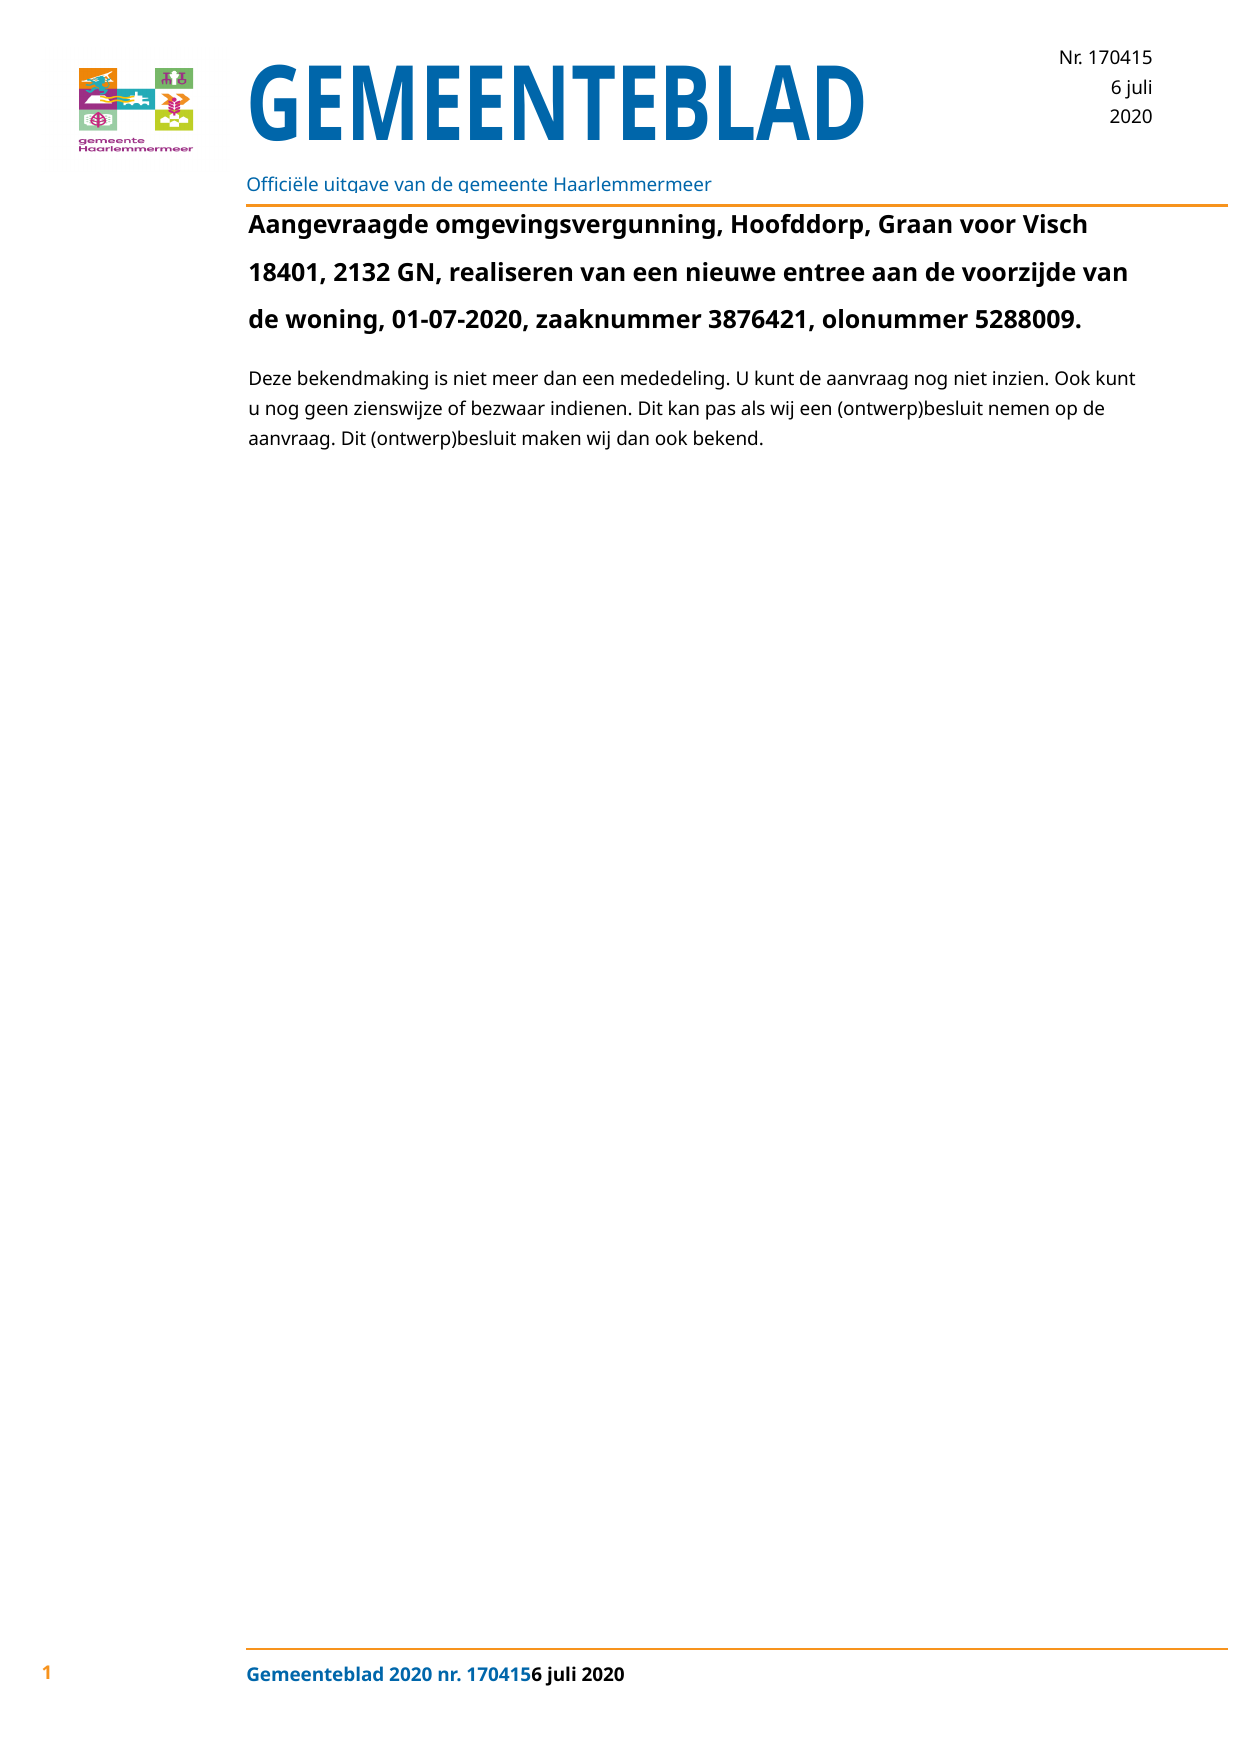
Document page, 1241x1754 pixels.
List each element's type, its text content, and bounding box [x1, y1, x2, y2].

text Deze bekendmaking is niet meer dan een mededeling. U kunt de aanvraag nog niet inzien. Ook kunt u nog geen zienswijze of bezwaar indienen. Dit kan pas als wij een (ontwerp)besluit nemen op de aanvraag. Dit (ontwerp)besluit maken wij dan ook bekend. [248, 366, 1152, 450]
text Aangevraagde omgevingsvergunning, Hoofddorp, Graan voor Visch 18401, 2132 GN, realiseren van een nieuwe entree aan de voorzijde van de woning, 01-07-2020, zaaknummer 3876421, olonummer 5288009. [248, 207, 1152, 336]
picture [41, 47, 231, 172]
